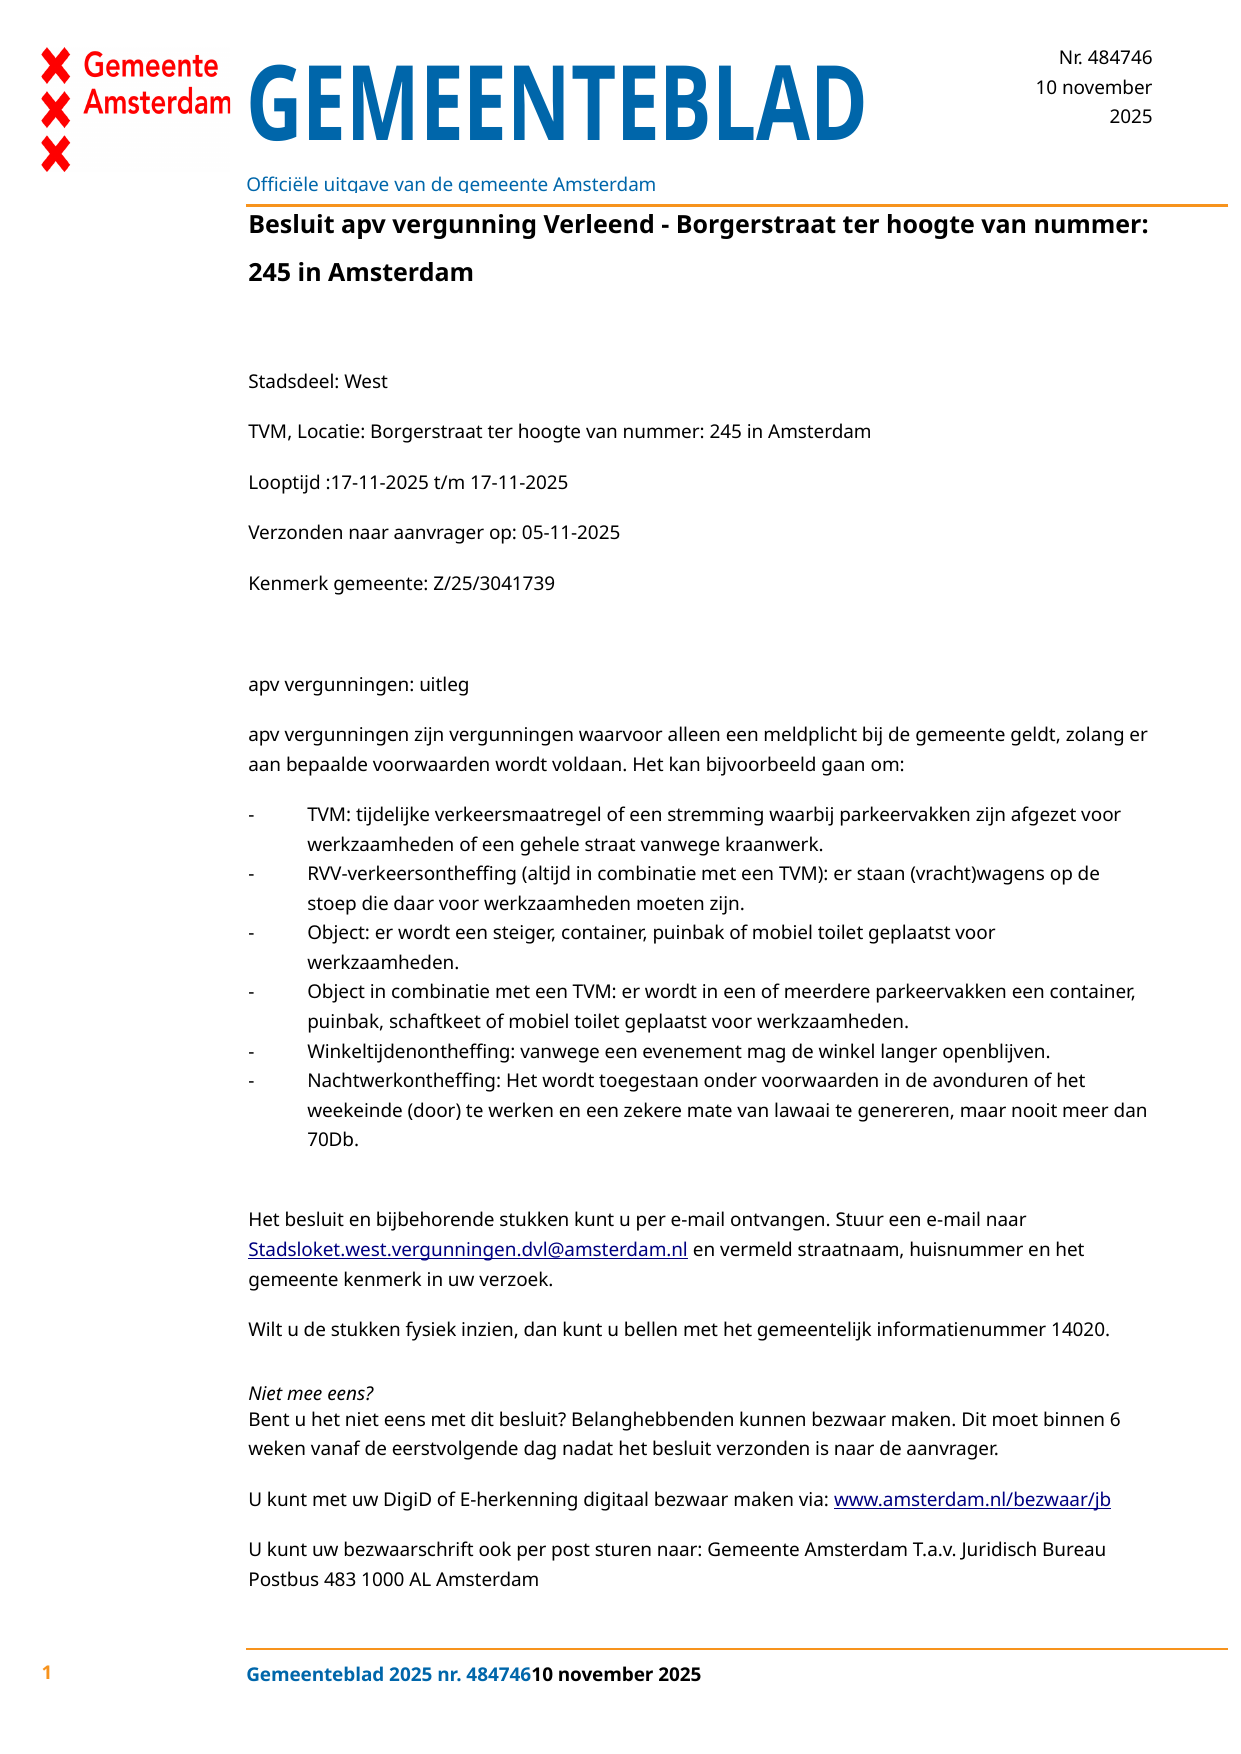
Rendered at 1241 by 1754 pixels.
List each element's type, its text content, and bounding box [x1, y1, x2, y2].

list Winkeltijdenontheffing: vanwege een evenement mag de winkel langer openblijven. [248, 1038, 1152, 1064]
text apv vergunningen zijn vergunningen waarvoor alleen een meldplicht bij de gemeente geldt, zolang er aan bepaalde voorwaarden wordt voldaan. Het kan bijvoorbeeld gaan om: [248, 721, 1152, 777]
text TVM, Locatie: Borgerstraat ter hoogte van nummer: 245 in Amsterdam [248, 419, 1152, 444]
text Besluit apv vergunning Verleend - Borgerstraat ter hoogte van nummer: 245 in Amsterdam [248, 207, 1152, 288]
list RVV-verkeersontheffing (altijd in combinatie met een TVM): er staan (vracht)wagens op de stoep die daar voor werkzaamheden moeten zijn. [248, 860, 1152, 916]
text Kenmerk gemeente: Z/25/3041739 [248, 570, 1152, 596]
text U kunt met uw DigiD of E-herkenning digitaal bezwaar maken via: www.amsterdam.nl/bezwaar/jb [248, 1486, 1152, 1512]
text apv vergunningen: uitleg [248, 671, 1152, 697]
text U kunt uw bezwaarschrift ook per post sturen naar: Gemeente Amsterdam T.a.v. Juridisch Bureau Postbus 483 1000 AL Amsterdam [248, 1536, 1152, 1592]
list Nachtwerkontheffing: Het wordt toegestaan onder voorwaarden in de avonduren of het weekeinde (door) te werken en een zekere mate van lawaai te genereren, maar nooit meer dan 70Db. [248, 1067, 1152, 1152]
list Object in combinatie met een TVM: er wordt in een of meerdere parkeervakken een container, puinbak, schaftkeet of mobiel toilet geplaatst voor werkzaamheden. [248, 979, 1152, 1034]
text Verzonden naar aanvrager op: 05-11-2025 [248, 519, 1152, 545]
list Object: er wordt een steiger, container, puinbak of mobiel toilet geplaatst voor werkzaamheden. [248, 919, 1152, 975]
text Het besluit en bijbehorende stukken kunt u per e-mail ontvangen. Stuur een e-mail naar Stadsloket.west.vergunningen.dvl@amsterdam.nl en vermeld straatnaam, huisnummer en het gemeente kenmerk in uw verzoek. [248, 1207, 1152, 1292]
text Niet mee eens? [248, 1380, 1152, 1406]
text Wilt u de stukken fysiek inzien, dan kunt u bellen met het gemeentelijk informatienummer 14020. [248, 1316, 1152, 1342]
picture [41, 47, 231, 172]
text Stadsdeel: West [248, 368, 1152, 394]
list TVM: tijdelijke verkeersmaatregel of een stremming waarbij parkeervakken zijn afgezet voor werkzaamheden of een gehele straat vanwege kraanwerk. [248, 801, 1152, 857]
text Bent u het niet eens met dit besluit? Belanghebbenden kunnen bezwaar maken. Dit moet binnen 6 weken vanaf de eerstvolgende dag nadat het besluit verzonden is naar de aanvrager. [248, 1406, 1152, 1461]
text Looptijd :17-11-2025 t/m 17-11-2025 [248, 469, 1152, 495]
